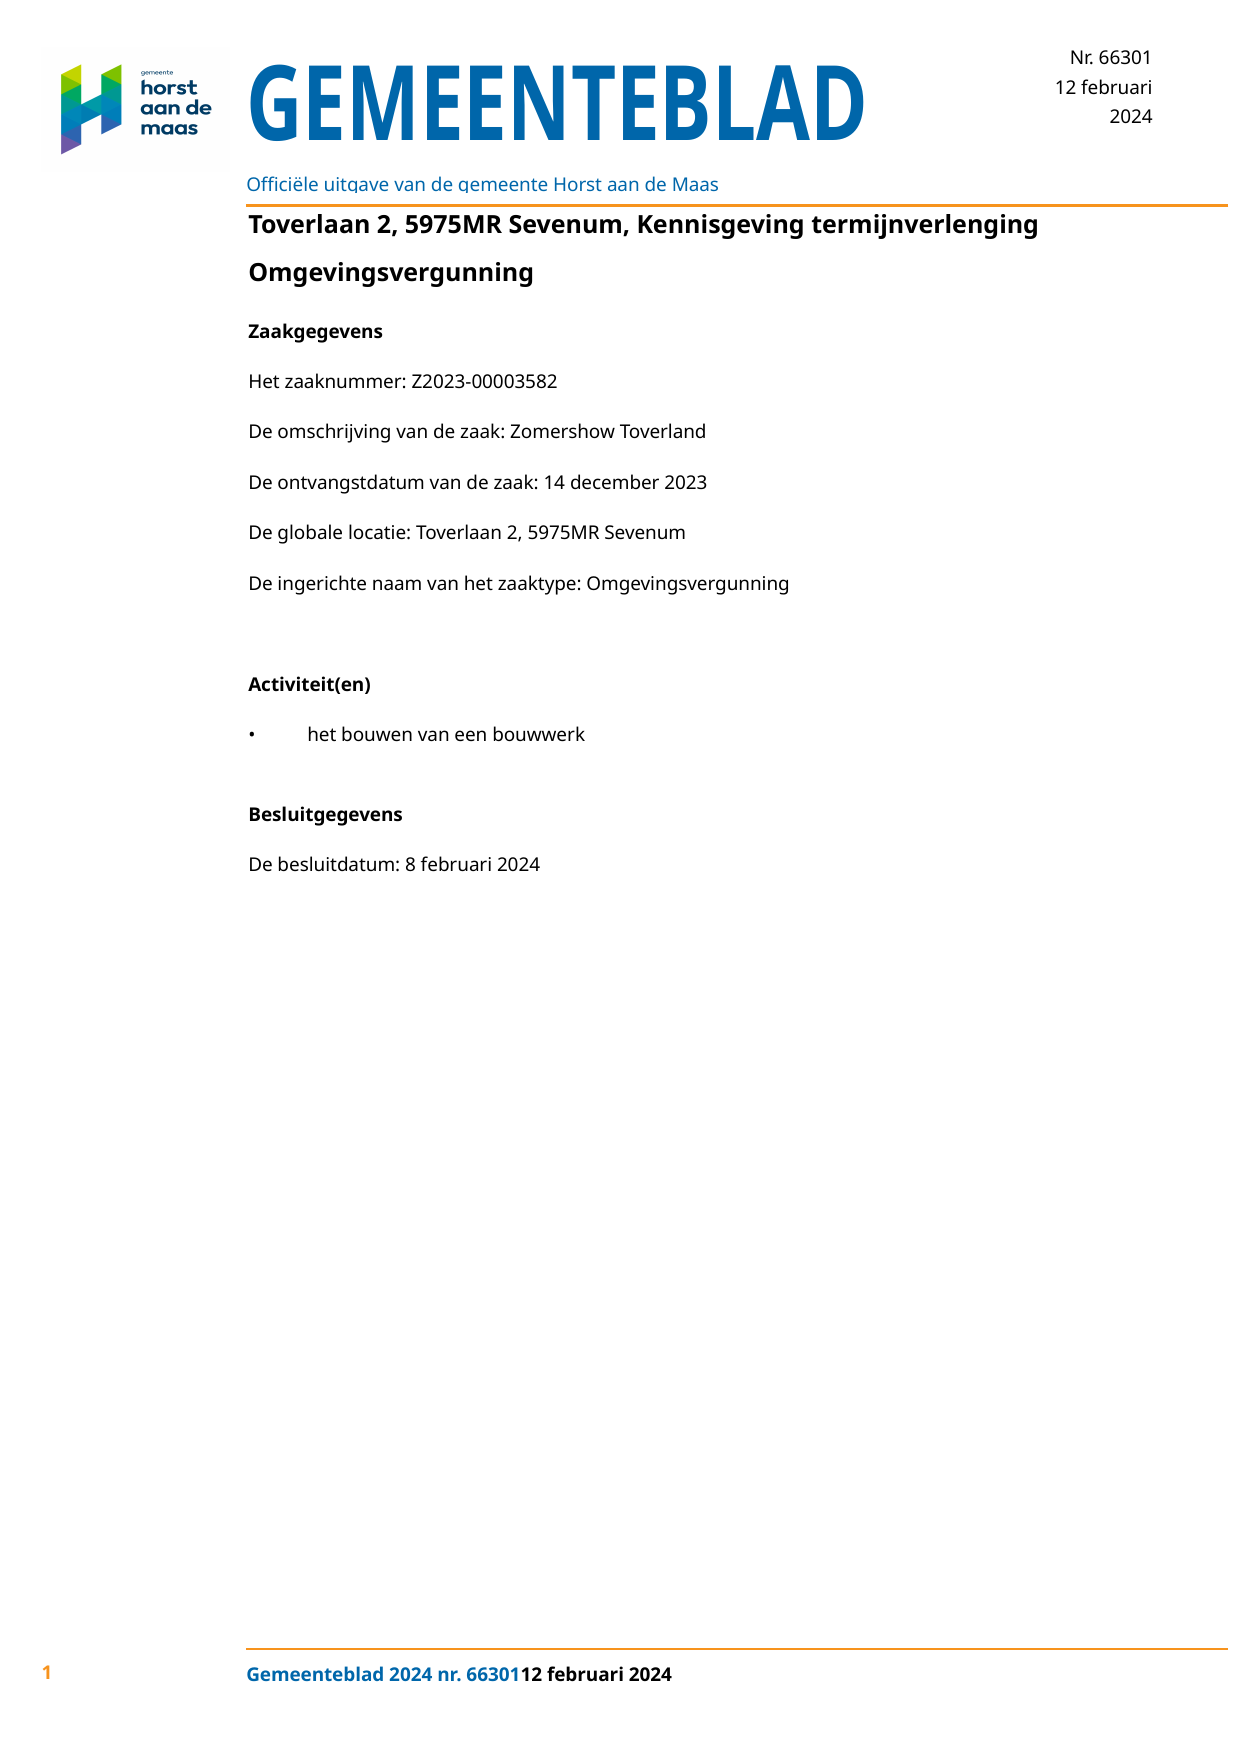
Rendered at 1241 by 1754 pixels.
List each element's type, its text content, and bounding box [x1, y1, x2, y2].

text Activiteit(en) [248, 671, 1152, 697]
text De globale locatie: Toverlaan 2, 5975MR Sevenum [248, 519, 1152, 545]
text Besluitgegevens [248, 801, 1152, 827]
text De besluitdatum: 8 februari 2024 [248, 852, 1152, 877]
picture [41, 47, 231, 172]
text Het zaaknummer: Z2023-00003582 [248, 368, 1152, 394]
text Zaakgegevens [248, 318, 1152, 344]
list het bouwen van een bouwwerk [248, 721, 1152, 747]
text De omschrijving van de zaak: Zomershow Toverland [248, 419, 1152, 444]
text De ontvangstdatum van de zaak: 14 december 2023 [248, 469, 1152, 495]
text Toverlaan 2, 5975MR Sevenum, Kennisgeving termijnverlenging Omgevingsvergunning [248, 207, 1152, 288]
text De ingerichte naam van het zaaktype: Omgevingsvergunning [248, 570, 1152, 596]
